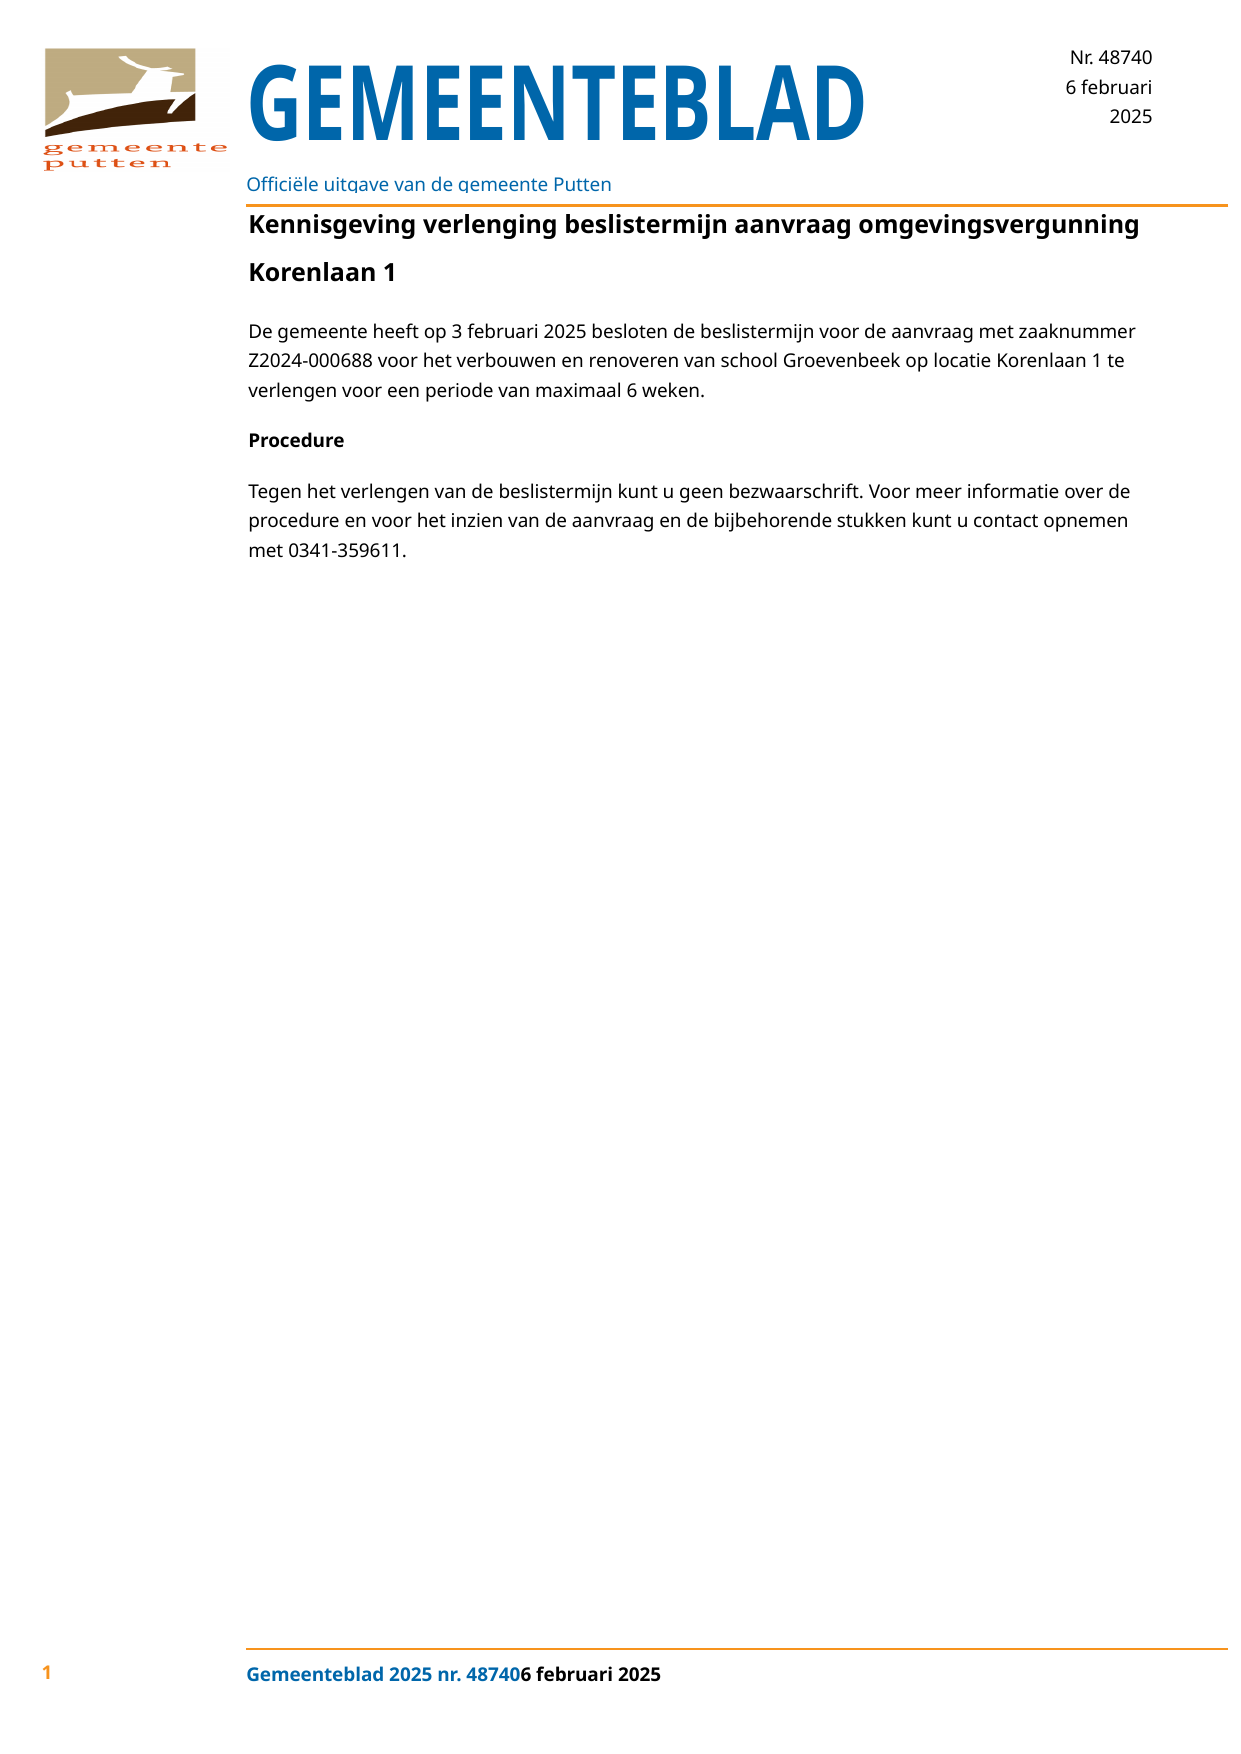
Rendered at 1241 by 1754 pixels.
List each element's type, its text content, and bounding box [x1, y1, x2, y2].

picture [41, 47, 231, 172]
text Procedure [248, 427, 1152, 453]
text Tegen het verlengen van de beslistermijn kunt u geen bezwaarschrift. Voor meer informatie over de procedure en voor het inzien van de aanvraag en de bijbehorende stukken kunt u contact opnemen met 0341-359611. [248, 478, 1152, 563]
text Kennisgeving verlenging beslistermijn aanvraag omgevingsvergunning Korenlaan 1 [248, 207, 1152, 288]
text De gemeente heeft op 3 februari 2025 besloten de beslistermijn voor de aanvraag met zaaknummer Z2024-000688 voor het verbouwen en renoveren van school Groevenbeek op locatie Korenlaan 1 te verlengen voor een periode van maximaal 6 weken. [248, 318, 1152, 403]
